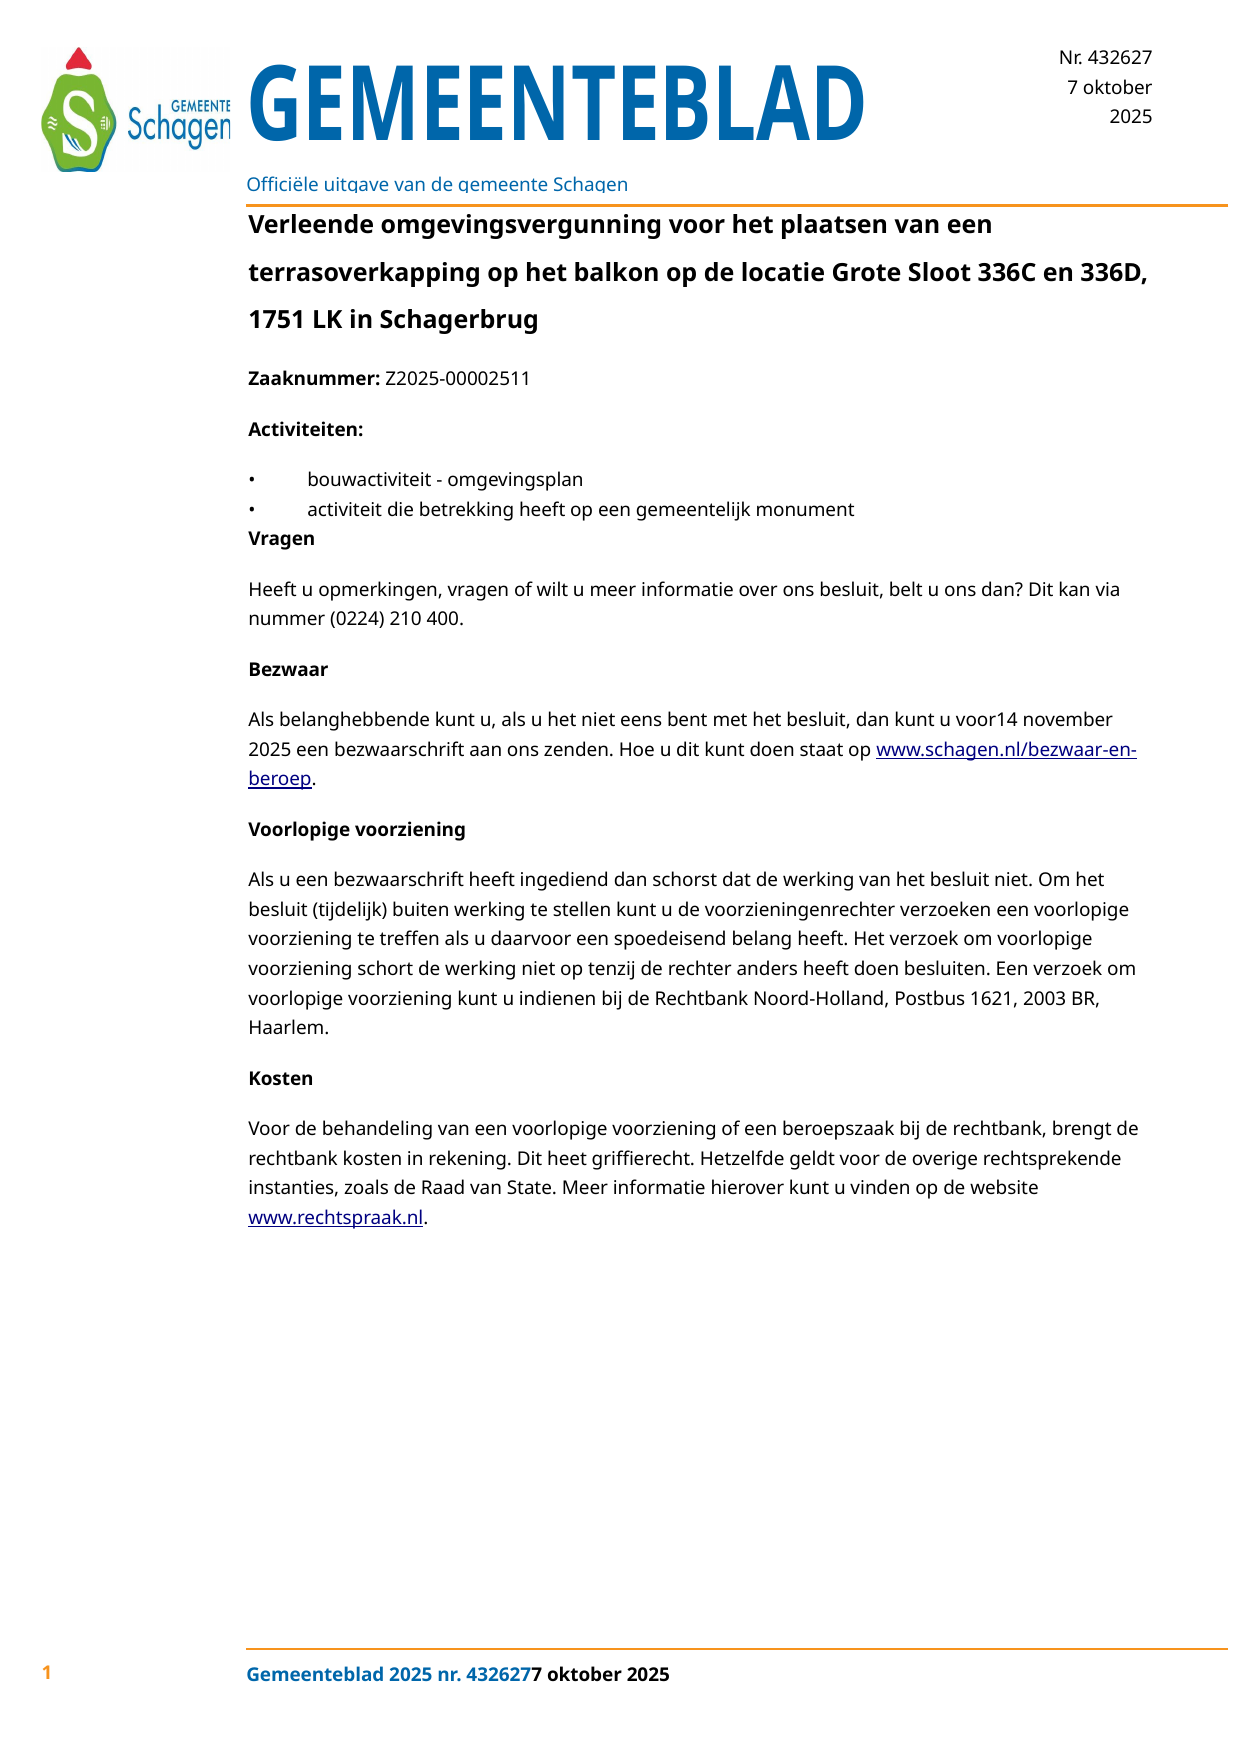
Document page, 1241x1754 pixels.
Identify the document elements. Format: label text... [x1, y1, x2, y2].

picture [41, 47, 231, 172]
text Als belanghebbende kunt u, als u het niet eens bent met het besluit, dan kunt u voor14 november 2025 een bezwaarschrift aan ons zenden. Hoe u dit kunt doen staat op www.schagen.nl/bezwaar-en-beroep. [248, 706, 1152, 791]
text Kosten [248, 1065, 1152, 1090]
text Heeft u opmerkingen, vragen of wilt u meer informatie over ons besluit, belt u ons dan? Dit kan via nummer (0224) 210 400. [248, 576, 1152, 631]
text Verleende omgevingsvergunning voor het plaatsen van een terrasoverkapping op het balkon op de locatie Grote Sloot 336C en 336D, 1751 LK in Schagerbrug [248, 207, 1152, 336]
text Vragen [248, 526, 1152, 551]
text Als u een bezwaarschrift heeft ingediend dan schorst dat de werking van het besluit niet. Om het besluit (tijdelijk) buiten werking te stellen kunt u de voorzieningenrechter verzoeken een voorlopige voorziening te treffen als u daarvoor een spoedeisend belang heeft. Het verzoek om voorlopige voorziening schort de werking niet op tenzij de rechter anders heeft doen besluiten. Een verzoek om voorlopige voorziening kunt u indienen bij de Rechtbank Noord-Holland, Postbus 1621, 2003 BR, Haarlem. [248, 866, 1152, 1040]
text Voorlopige voorziening [248, 816, 1152, 842]
text Activiteiten: [248, 416, 1152, 442]
text Voor de behandeling van een voorlopige voorziening of een beroepszaak bij de rechtbank, brengt de rechtbank kosten in rekening. Dit heet griffierecht. Hetzelfde geldt voor de overige rechtsprekende instanties, zoals de Raad van State. Meer informatie hierover kunt u vinden op de website www.rechtspraak.nl. [248, 1115, 1152, 1229]
list activiteit die betrekking heeft op een gemeentelijk monument [248, 496, 1152, 522]
text Bezwaar [248, 656, 1152, 682]
list bouwactiviteit - omgevingsplan [248, 466, 1152, 492]
text Zaaknummer: Z2025-00002511 [248, 366, 1152, 391]
